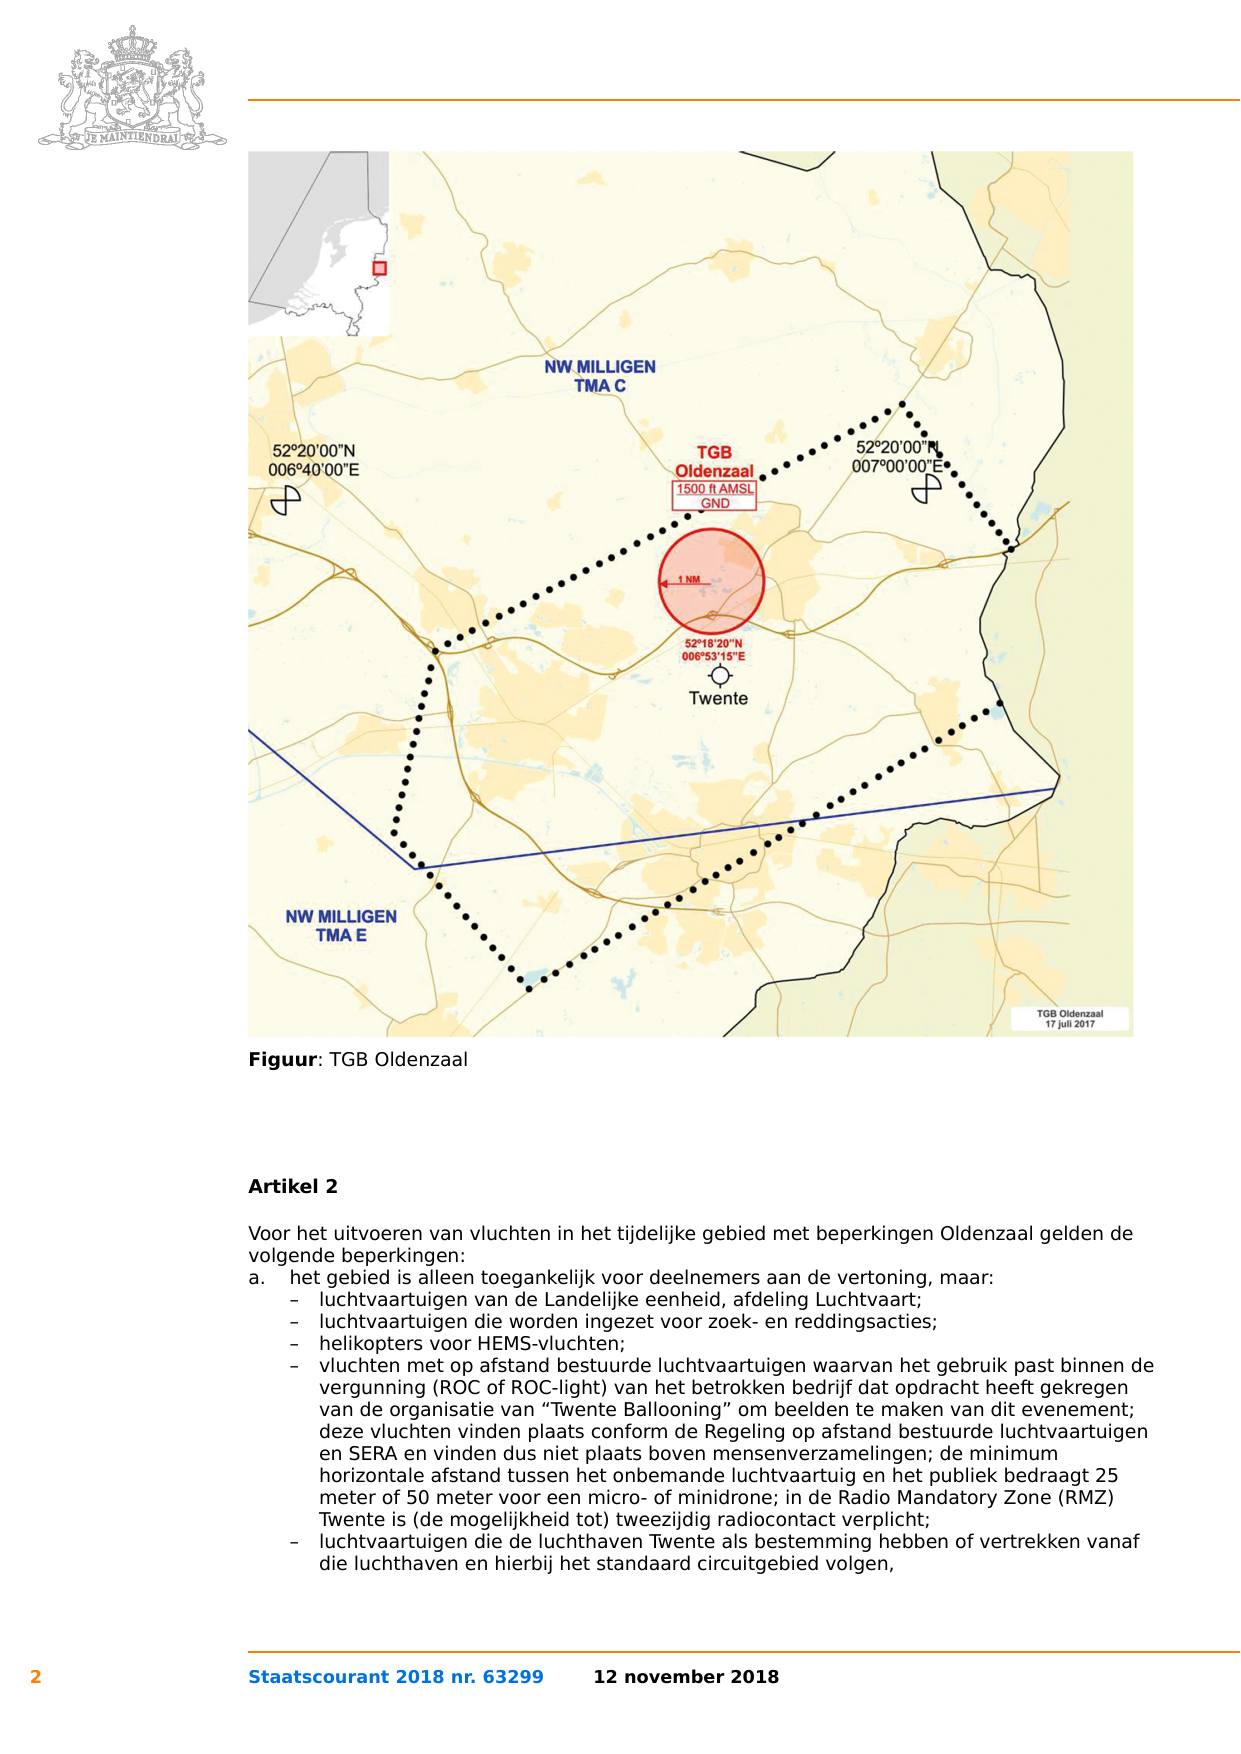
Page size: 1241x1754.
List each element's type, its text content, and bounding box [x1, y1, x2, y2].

text – luchtvaartuigen van de Landelijke eenheid, afdeling Luchtvaart; [289, 1289, 1163, 1311]
picture [38, 25, 227, 150]
text – luchtvaartuigen die worden ingezet voor zoek- en reddingsacties; [289, 1311, 1163, 1333]
picture [248, 151, 1134, 1038]
text – vluchten met op afstand bestuurde luchtvaartuigen waarvan het gebruik past binnen de vergunning (ROC of ROC-light) van het betrokken bedrijf dat opdracht heeft gekregen van de organisatie van “Twente Ballooning” om beelden te maken van dit evenement; deze vluchten vinden plaats conform de Regeling op afstand bestuurde luchtvaartuigen en SERA en vinden dus niet plaats boven mensenverzamelingen; de minimum horizontale afstand tussen het onbemande luchtvaartuig en het publiek bedraagt 25 meter of 50 meter voor een micro- of minidrone; in de Radio Mandatory Zone (RMZ) Twente is (de mogelijkheid tot) tweezijdig radiocontact verplicht; [289, 1355, 1163, 1531]
text Figuur: TGB Oldenzaal [248, 1049, 1134, 1071]
text – helikopters voor HEMS-vluchten; [289, 1333, 1163, 1355]
text – luchtvaartuigen die de luchthaven Twente als bestemming hebben of vertrekken vanaf die luchthaven en hierbij het standaard circuitgebied volgen, [289, 1531, 1163, 1575]
text a. het gebied is alleen toegankelijk voor deelnemers aan de vertoning, maar: [248, 1267, 1163, 1289]
text Voor het uitvoeren van vluchten in het tijdelijke gebied met beperkingen Oldenzaal gelden de volgende beperkingen: [248, 1223, 1163, 1267]
subtitle Artikel 2 [248, 1176, 1163, 1198]
